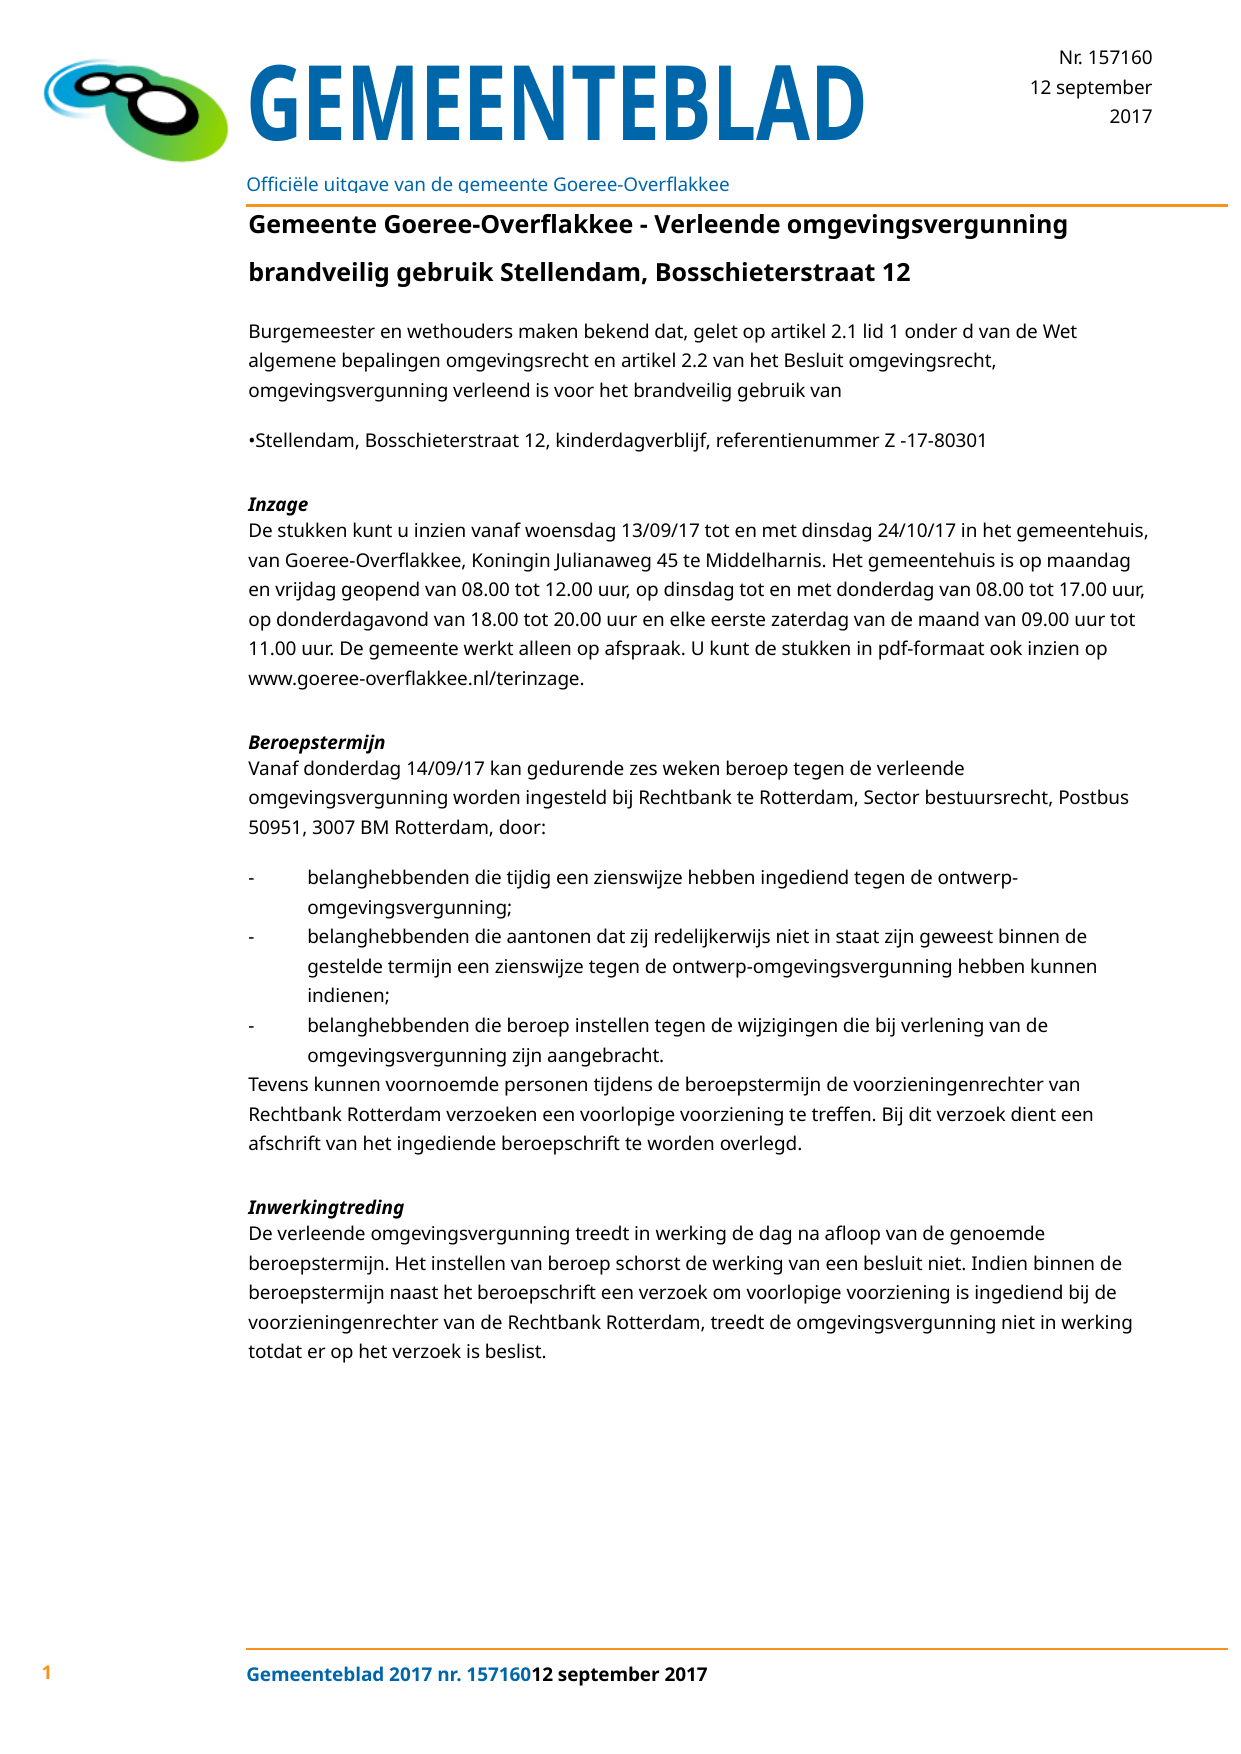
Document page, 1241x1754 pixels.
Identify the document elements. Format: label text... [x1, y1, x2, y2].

list belanghebbenden die tijdig een zienswijze hebben ingediend tegen de ontwerp-omgevingsvergunning; [248, 864, 1152, 920]
text Beroepstermijn [248, 729, 1152, 755]
text •Stellendam, Bosschieterstraat 12, kinderdagverblijf, referentienummer Z -17-80301 [248, 427, 1152, 453]
picture [41, 47, 231, 172]
text Vanaf donderdag 14/09/17 kan gedurende zes weken beroep tegen de verleende omgevingsvergunning worden ingesteld bij Rechtbank te Rotterdam, Sector bestuursrecht, Postbus 50951, 3007 BM Rotterdam, door: [248, 755, 1152, 840]
list belanghebbenden die aantonen dat zij redelijkerwijs niet in staat zijn geweest binnen de gestelde termijn een zienswijze tegen de ontwerp-omgevingsvergunning hebben kunnen indienen; [248, 923, 1152, 1008]
text Tevens kunnen voornoemde personen tijdens de beroepstermijn de voorzieningenrechter van Rechtbank Rotterdam verzoeken een voorlopige voorziening te treffen. Bij dit verzoek dient een afschrift van het ingediende beroepschrift te worden overlegd. [248, 1071, 1152, 1156]
text Gemeente Goeree-Overflakkee - Verleende omgevingsvergunning brandveilig gebruik Stellendam, Bosschieterstraat 12 [248, 207, 1152, 288]
text De verleende omgevingsvergunning treedt in werking de dag na afloop van de genoemde beroepstermijn. Het instellen van beroep schorst de werking van een besluit niet. Indien binnen de beroepstermijn naast het beroepschrift een verzoek om voorlopige voorziening is ingediend bij de voorzieningenrechter van de Rechtbank Rotterdam, treedt de omgevingsvergunning niet in werking totdat er op het verzoek is beslist. [248, 1220, 1152, 1364]
text Inzage [248, 491, 1152, 517]
text Burgemeester en wethouders maken bekend dat, gelet op artikel 2.1 lid 1 onder d van de Wet algemene bepalingen omgevingsrecht en artikel 2.2 van het Besluit omgevingsrecht, omgevingsvergunning verleend is voor het brandveilig gebruik van [248, 318, 1152, 403]
text Inwerkingtreding [248, 1194, 1152, 1220]
text De stukken kunt u inzien vanaf woensdag 13/09/17 tot en met dinsdag 24/10/17 in het gemeentehuis, van Goeree-Overflakkee, Koningin Julianaweg 45 te Middelharnis. Het gemeentehuis is op maandag en vrijdag geopend van 08.00 tot 12.00 uur, op dinsdag tot en met donderdag van 08.00 tot 17.00 uur, op donderdagavond van 18.00 tot 20.00 uur en elke eerste zaterdag van de maand van 09.00 uur tot 11.00 uur. De gemeente werkt alleen op afspraak. U kunt de stukken in pdf-formaat ook inzien op www.goeree-overflakkee.nl/terinzage. [248, 517, 1152, 691]
list belanghebbenden die beroep instellen tegen de wijzigingen die bij verlening van de omgevingsvergunning zijn aangebracht. [248, 1012, 1152, 1068]
